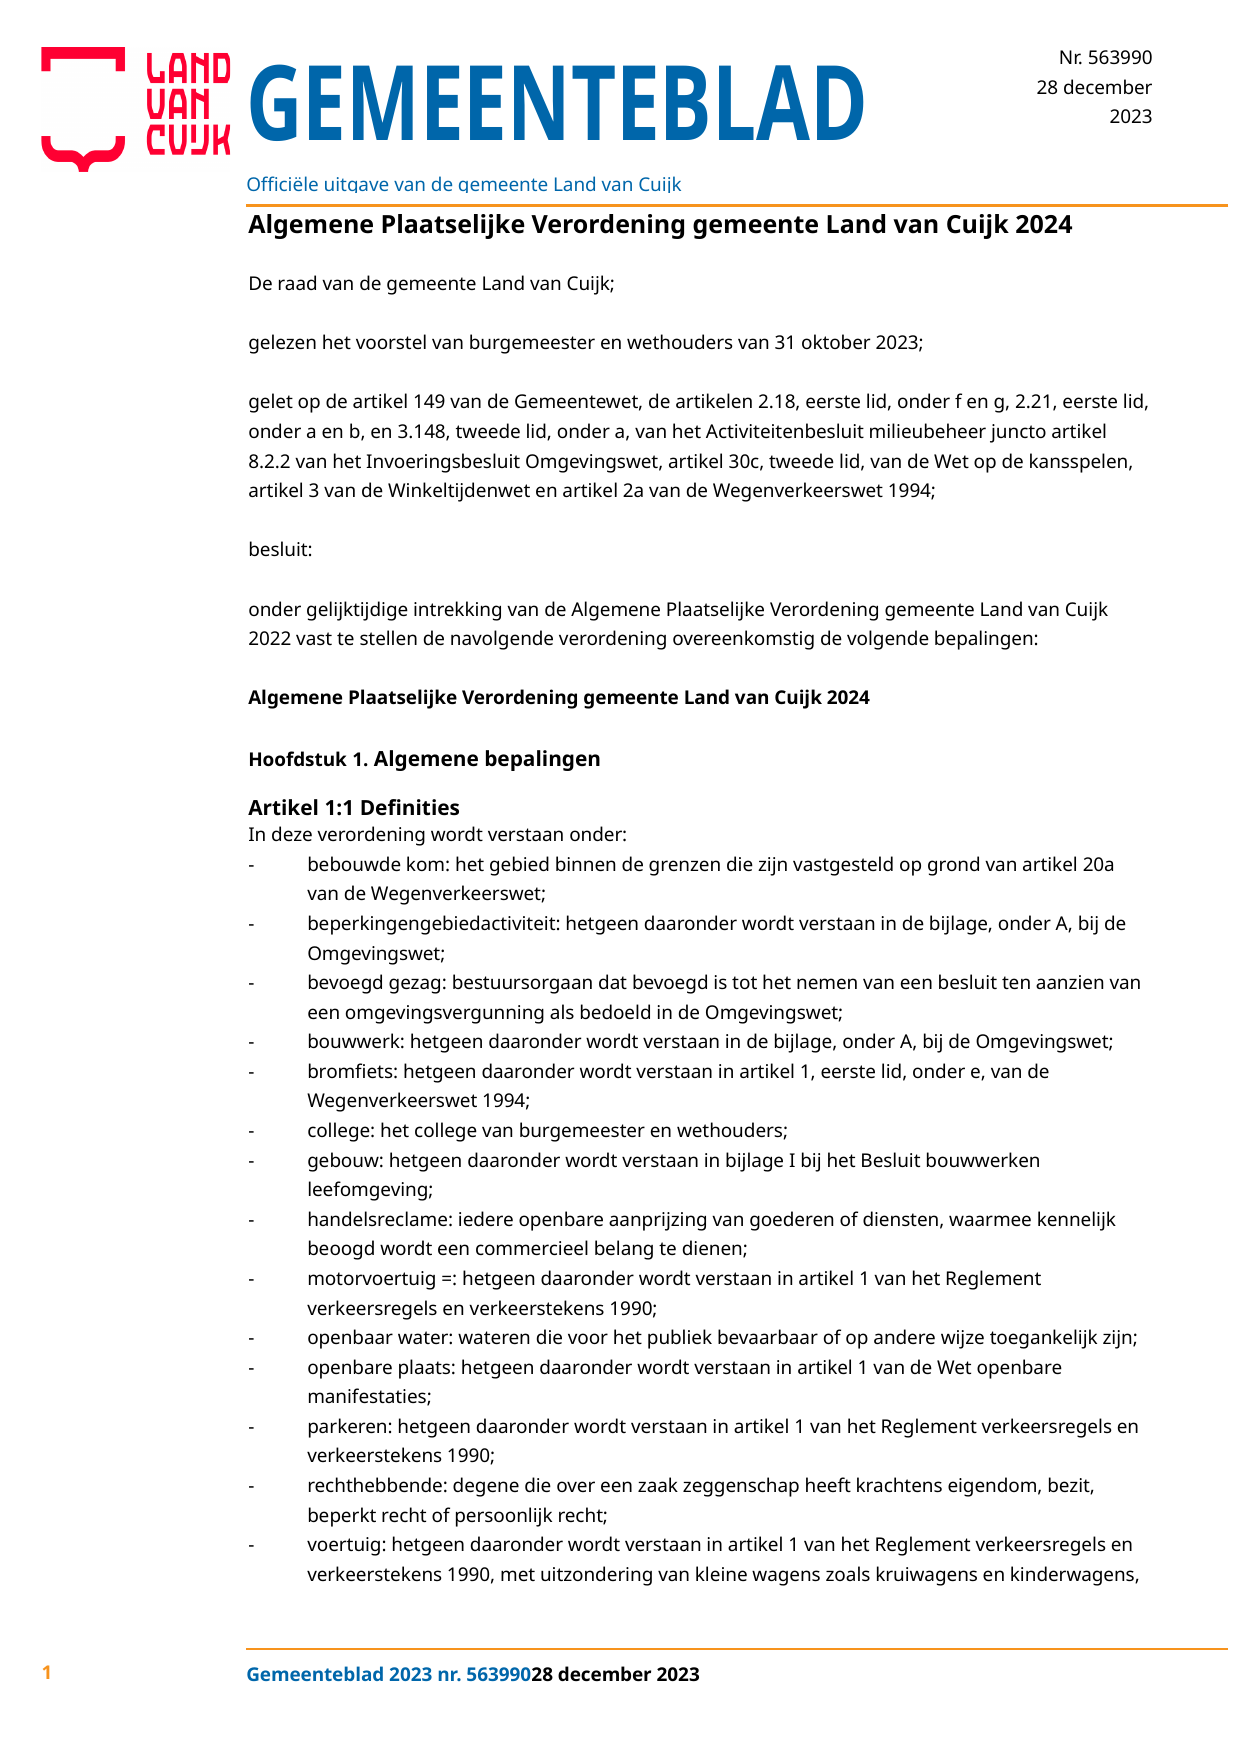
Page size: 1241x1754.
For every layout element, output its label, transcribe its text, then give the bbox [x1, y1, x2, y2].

list beperkingengebiedactiviteit: hetgeen daaronder wordt verstaan in de bijlage, onder A, bij de Omgevingswet; [248, 910, 1152, 965]
list parkeren: hetgeen daaronder wordt verstaan in artikel 1 van het Reglement verkeersregels en verkeerstekens 1990; [248, 1413, 1152, 1468]
list openbaar water: wateren die voor het publiek bevaarbaar of op andere wijze toegankelijk zijn; [248, 1324, 1152, 1350]
text Algemene Plaatselijke Verordening gemeente Land van Cuijk 2024 [248, 207, 1152, 241]
list college: het college van burgemeester en wethouders; [248, 1117, 1152, 1143]
list gebouw: hetgeen daaronder wordt verstaan in bijlage I bij het Besluit bouwwerken leefomgeving; [248, 1147, 1152, 1202]
list openbare plaats: hetgeen daaronder wordt verstaan in artikel 1 van de Wet openbare manifestaties; [248, 1354, 1152, 1409]
list bouwwerk: hetgeen daaronder wordt verstaan in de bijlage, onder A, bij de Omgevingswet; [248, 1028, 1152, 1054]
list handelsreclame: iedere openbare aanprijzing van goederen of diensten, waarmee kennelijk beoogd wordt een commercieel belang te dienen; [248, 1206, 1152, 1261]
list bevoegd gezag: bestuursorgaan dat bevoegd is tot het nemen van een besluit ten aanzien van een omgevingsvergunning als bedoeld in de Omgevingswet; [248, 969, 1152, 1024]
text gelet op de artikel 149 van de Gemeentewet, de artikelen 2.18, eerste lid, onder f en g, 2.21, eerste lid, onder a en b, en 3.148, tweede lid, onder a, van het Activiteitenbesluit milieubeheer juncto artikel 8.2.2 van het Invoeringsbesluit Omgevingswet, artikel 30c, tweede lid, van de Wet op de kansspelen, artikel 3 van de Winkeltijdenwet en artikel 2a van de Wegenverkeerswet 1994; [248, 389, 1152, 503]
text onder gelijktijdige intrekking van de Algemene Plaatselijke Verordening gemeente Land van Cuijk 2022 vast te stellen de navolgende verordening overeenkomstig de volgende bepalingen: [248, 596, 1152, 651]
text besluit: [248, 537, 1152, 562]
text De raad van de gemeente Land van Cuijk; [248, 270, 1152, 296]
list rechthebbende: degene die over een zaak zeggenschap heeft krachtens eigendom, bezit, beperkt recht of persoonlijk recht; [248, 1472, 1152, 1527]
text In deze verordening wordt verstaan onder: [248, 821, 1152, 847]
text Hoofdstuk 1. Algemene bepalingen [248, 744, 1152, 772]
list voertuig: hetgeen daaronder wordt verstaan in artikel 1 van het Reglement verkeersregels en verkeerstekens 1990, met uitzondering van kleine wagens zoals kruiwagens en kinderwagens, [248, 1531, 1152, 1587]
list motorvoertuig =: hetgeen daaronder wordt verstaan in artikel 1 van het Reglement verkeersregels en verkeerstekens 1990; [248, 1265, 1152, 1320]
list bebouwde kom: het gebied binnen de grenzen die zijn vastgesteld op grond van artikel 20a van de Wegenverkeerswet; [248, 851, 1152, 906]
text Algemene Plaatselijke Verordening gemeente Land van Cuijk 2024 [248, 684, 1152, 710]
list bromfiets: hetgeen daaronder wordt verstaan in artikel 1, eerste lid, onder e, van de Wegenverkeerswet 1994; [248, 1058, 1152, 1113]
text gelezen het voorstel van burgemeester en wethouders van 31 oktober 2023; [248, 329, 1152, 355]
text Artikel 1:1 Definities [248, 793, 1152, 821]
picture [41, 47, 231, 172]
